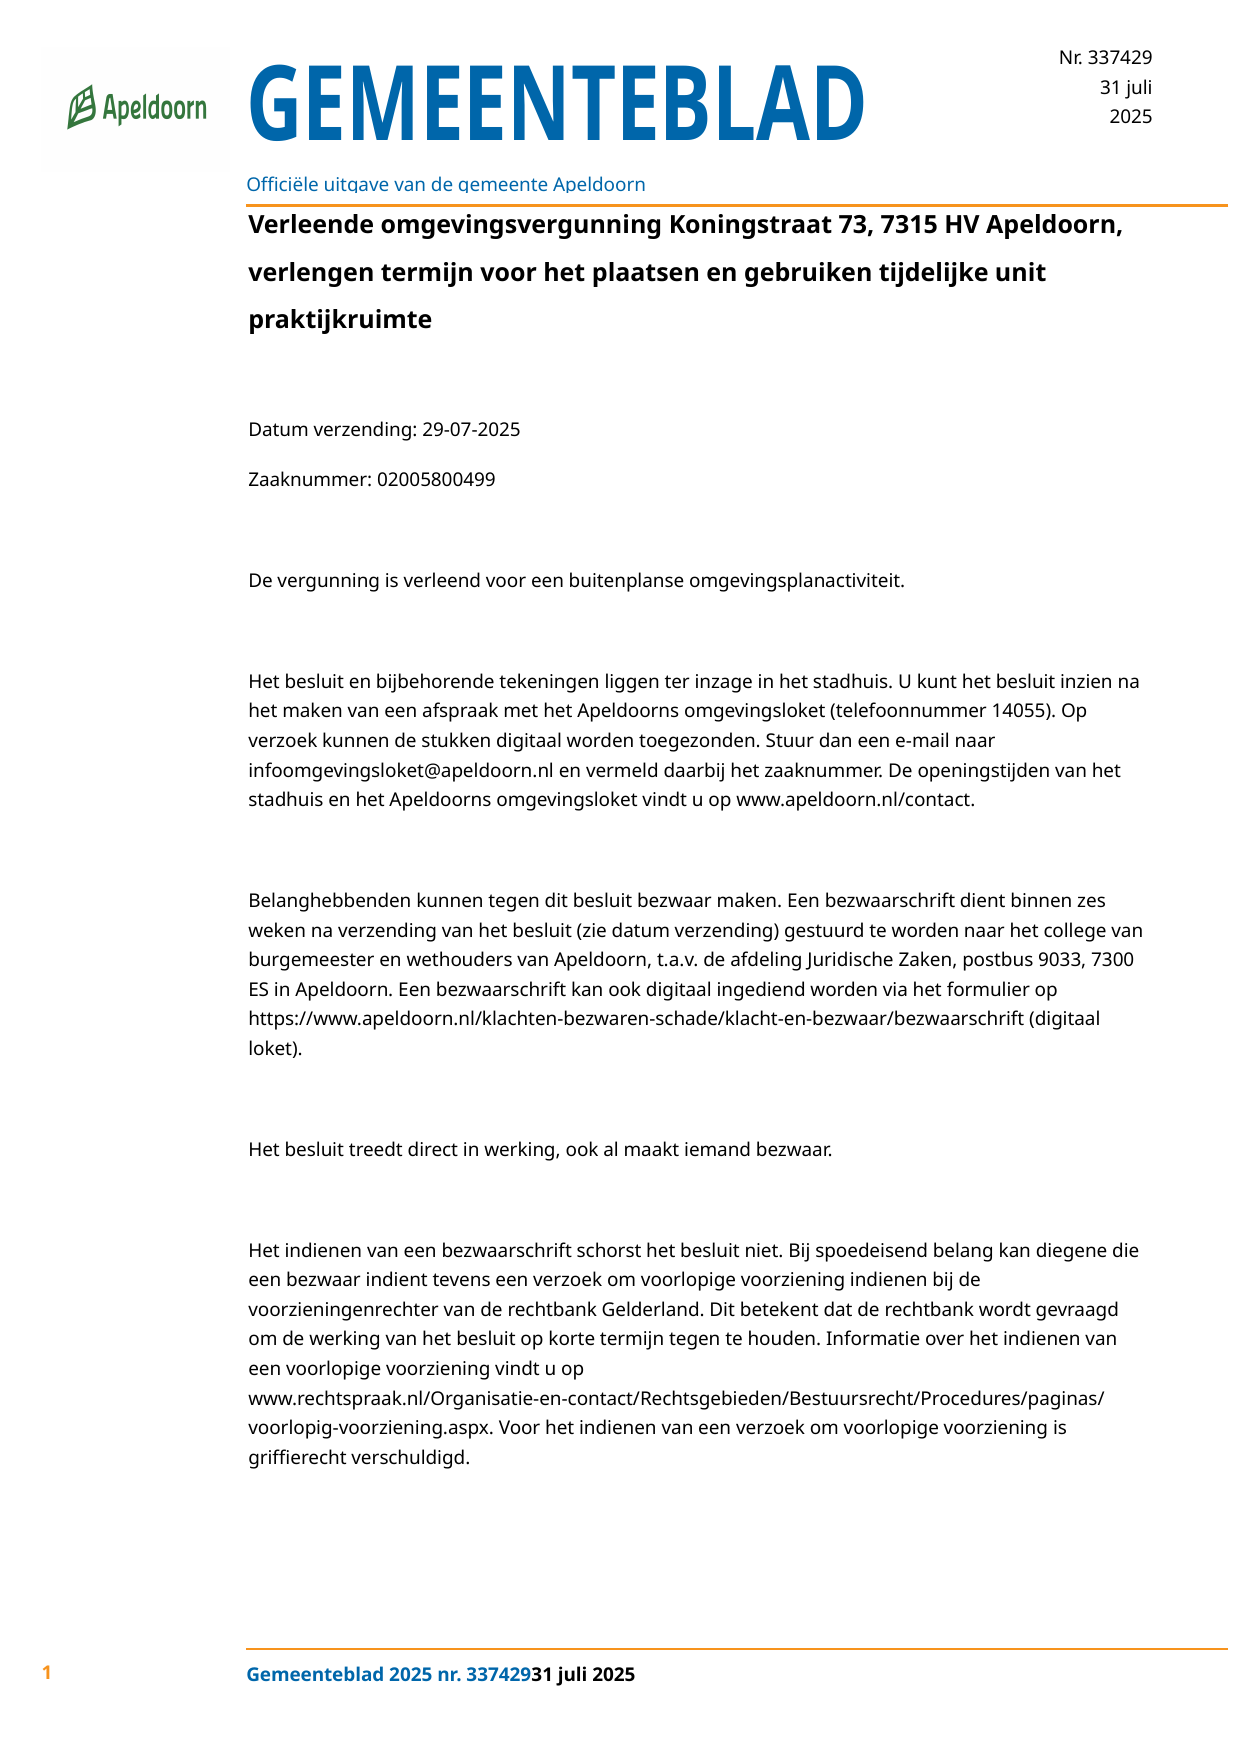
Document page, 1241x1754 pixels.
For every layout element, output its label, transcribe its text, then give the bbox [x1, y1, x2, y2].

text De vergunning is verleend voor een buitenplanse omgevingsplanactiviteit. [248, 567, 1152, 593]
text Het indienen van een bezwaarschrift schorst het besluit niet. Bij spoedeisend belang kan diegene die een bezwaar indient tevens een verzoek om voorlopige voorziening indienen bij de voorzieningenrechter van de rechtbank Gelderland. Dit betekent dat de rechtbank wordt gevraagd om de werking van het besluit op korte termijn tegen te houden. Informatie over het indienen van een voorlopige voorziening vindt u op www.rechtspraak.nl/Organisatie-en-contact/Rechtsgebieden/Bestuursrecht/Procedures/paginas/voorlopig-voorziening.aspx. Voor het indienen van een verzoek om voorlopige voorziening is griffierecht verschuldigd. [248, 1237, 1152, 1469]
picture [41, 47, 231, 172]
text Het besluit treedt direct in werking, ook al maakt iemand bezwaar. [248, 1136, 1152, 1162]
text Zaaknummer: 02005800499 [248, 466, 1152, 492]
text Belanghebbenden kunnen tegen dit besluit bezwaar maken. Een bezwaarschrift dient binnen zes weken na verzending van het besluit (zie datum verzending) gestuurd te worden naar het college van burgemeester en wethouders van Apeldoorn, t.a.v. de afdeling Juridische Zaken, postbus 9033, 7300 ES in Apeldoorn. Een bezwaarschrift kan ook digitaal ingediend worden via het formulier op https://www.apeldoorn.nl/klachten-bezwaren-schade/klacht-en-bezwaar/bezwaarschrift (digitaal loket). [248, 887, 1152, 1061]
text Verleende omgevingsvergunning Koningstraat 73, 7315 HV Apeldoorn, verlengen termijn voor het plaatsen en gebruiken tijdelijke unit praktijkruimte [248, 207, 1152, 336]
text Het besluit en bijbehorende tekeningen liggen ter inzage in het stadhuis. U kunt het besluit inzien na het maken van een afspraak met het Apeldoorns omgevingsloket (telefoonnummer 14055). Op verzoek kunnen de stukken digitaal worden toegezonden. Stuur dan een e-mail naar infoomgevingsloket@apeldoorn.nl en vermeld daarbij het zaaknummer. De openingstijden van het stadhuis en het Apeldoorns omgevingsloket vindt u op www.apeldoorn.nl/contact. [248, 668, 1152, 812]
text Datum verzending: 29-07-2025 [248, 416, 1152, 442]
